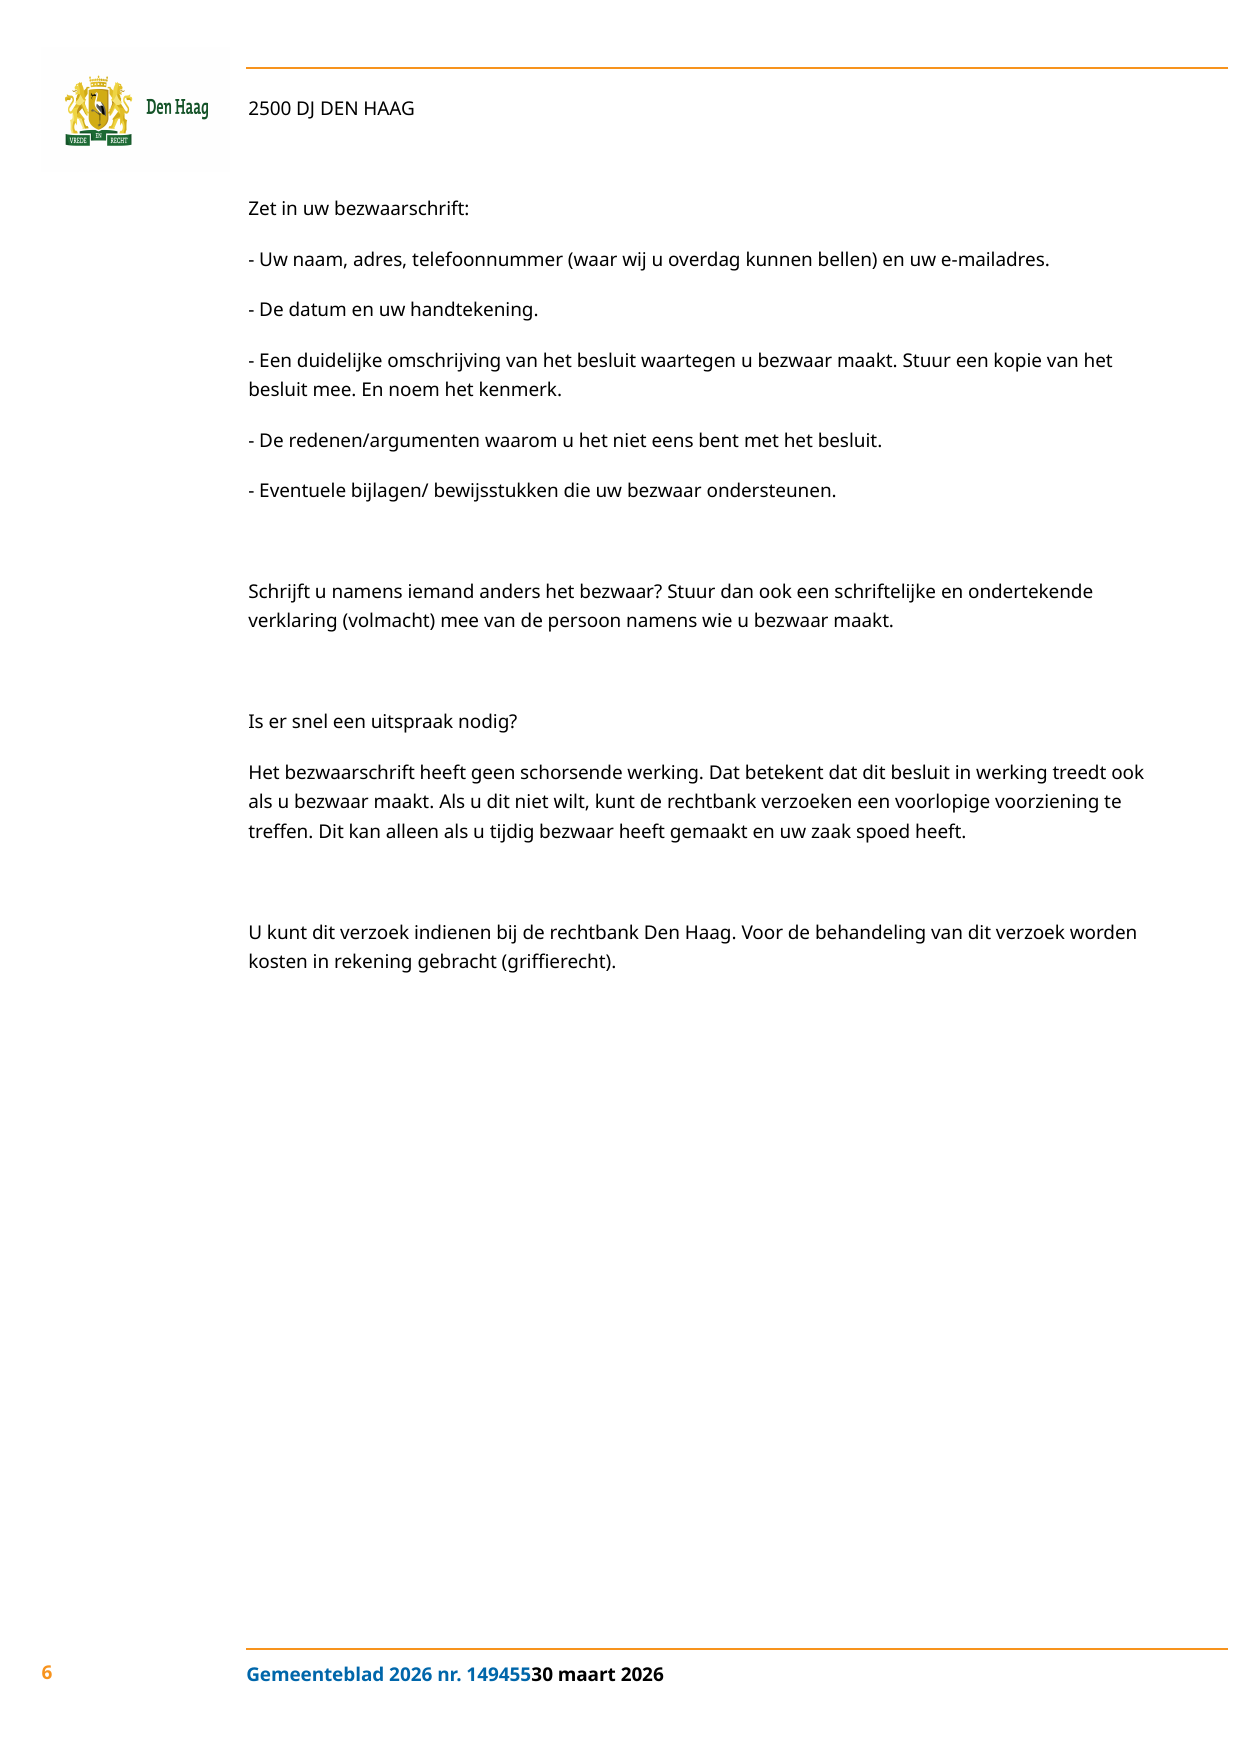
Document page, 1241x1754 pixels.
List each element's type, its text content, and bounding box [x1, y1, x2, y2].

text Het bezwaarschrift heeft geen schorsende werking. Dat betekent dat dit besluit in werking treedt ook als u bezwaar maakt. Als u dit niet wilt, kunt de rechtbank verzoeken een voorlopige voorziening te treffen. Dit kan alleen als u tijdig bezwaar heeft gemaakt en uw zaak spoed heeft. [248, 759, 1152, 844]
picture [41, 47, 231, 172]
text - De datum en uw handtekening. [248, 296, 1152, 322]
text Schrijft u namens iemand anders het bezwaar? Stuur dan ook een schriftelijke en ondertekende verklaring (volmacht) mee van de persoon namens wie u bezwaar maakt. [248, 578, 1152, 633]
text Is er snel een uitspraak nodig? [248, 708, 1152, 734]
text Zet in uw bezwaarschrift: [248, 196, 1152, 221]
text U kunt dit verzoek indienen bij de rechtbank Den Haag. Voor de behandeling van dit verzoek worden kosten in rekening gebracht (griffierecht). [248, 919, 1152, 974]
text - Uw naam, adres, telefoonnummer (waar wij u overdag kunnen bellen) en uw e-mailadres. [248, 246, 1152, 272]
text - De redenen/argumenten waarom u het niet eens bent met het besluit. [248, 427, 1152, 453]
text 2500 DJ DEN HAAG [248, 95, 1152, 121]
text - Eventuele bijlagen/ bewijsstukken die uw bezwaar ondersteunen. [248, 477, 1152, 503]
text - Een duidelijke omschrijving van het besluit waartegen u bezwaar maakt. Stuur een kopie van het besluit mee. En noem het kenmerk. [248, 347, 1152, 402]
